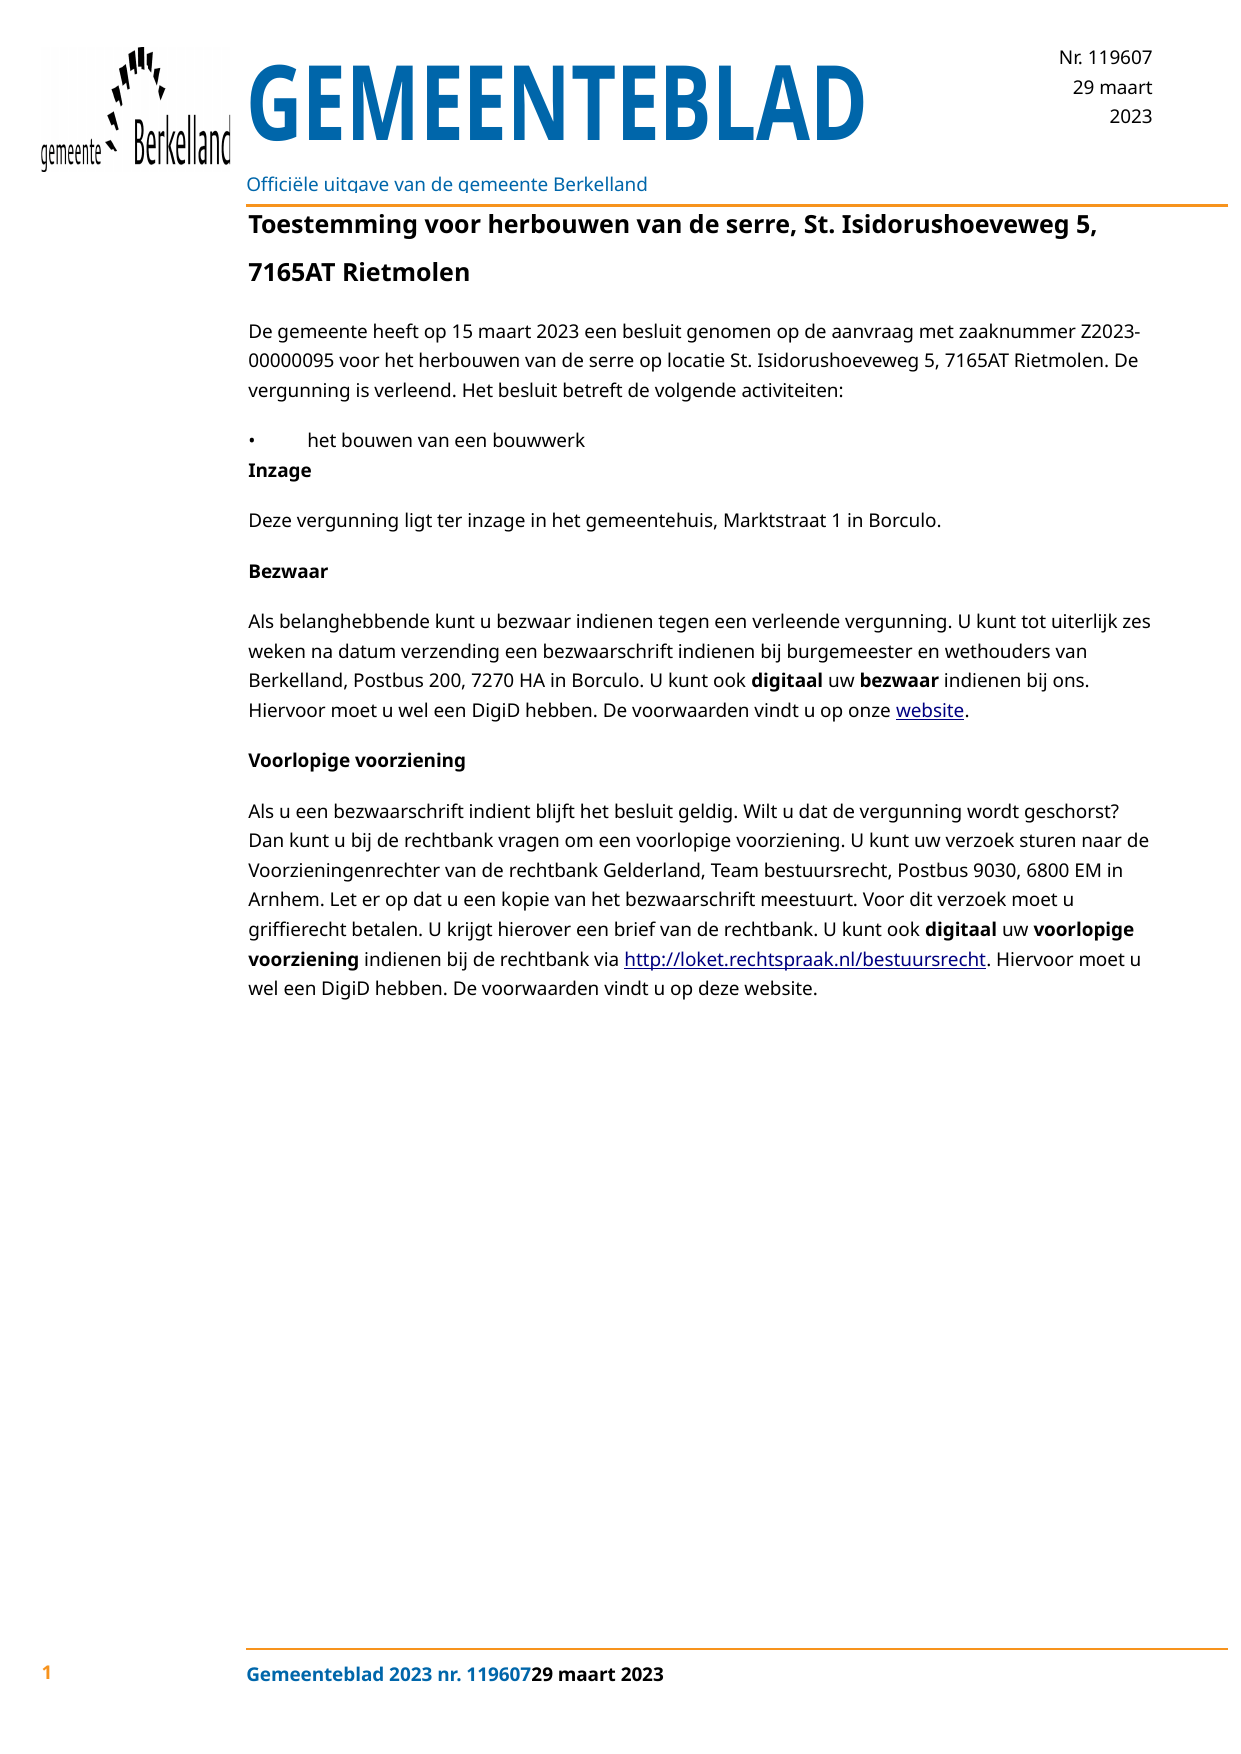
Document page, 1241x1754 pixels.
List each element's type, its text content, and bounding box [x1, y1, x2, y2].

text Als u een bezwaarschrift indient blijft het besluit geldig. Wilt u dat de vergunning wordt geschorst? Dan kunt u bij de rechtbank vragen om een voorlopige voorziening. U kunt uw verzoek sturen naar de Voorzieningenrechter van de rechtbank Gelderland, Team bestuursrecht, Postbus 9030, 6800 EM in Arnhem. Let er op dat u een kopie van het bezwaarschrift meestuurt. Voor dit verzoek moet u griffierecht betalen. U krijgt hierover een brief van de rechtbank. U kunt ook digitaal uw voorlopige voorziening indienen bij de rechtbank via http://loket.rechtspraak.nl/bestuursrecht. Hiervoor moet u wel een DigiD hebben. De voorwaarden vindt u op deze website. [248, 798, 1152, 1001]
picture [41, 47, 231, 172]
list het bouwen van een bouwwerk [248, 427, 1152, 453]
text Toestemming voor herbouwen van de serre, St. Isidorushoeveweg 5, 7165AT Rietmolen [248, 207, 1152, 288]
text Voorlopige voorziening [248, 747, 1152, 773]
text Bezwaar [248, 558, 1152, 584]
text De gemeente heeft op 15 maart 2023 een besluit genomen op de aanvraag met zaaknummer Z2023-00000095 voor het herbouwen van de serre op locatie St. Isidorushoeveweg 5, 7165AT Rietmolen. De vergunning is verleend. Het besluit betreft de volgende activiteiten: [248, 318, 1152, 403]
text Als belanghebbende kunt u bezwaar indienen tegen een verleende vergunning. U kunt tot uiterlijk zes weken na datum verzending een bezwaarschrift indienen bij burgemeester en wethouders van Berkelland, Postbus 200, 7270 HA in Borculo. U kunt ook digitaal uw bezwaar indienen bij ons. Hiervoor moet u wel een DigiD hebben. De voorwaarden vindt u op onze website. [248, 608, 1152, 723]
text Inzage [248, 457, 1152, 483]
text Deze vergunning ligt ter inzage in het gemeentehuis, Marktstraat 1 in Borculo. [248, 507, 1152, 533]
